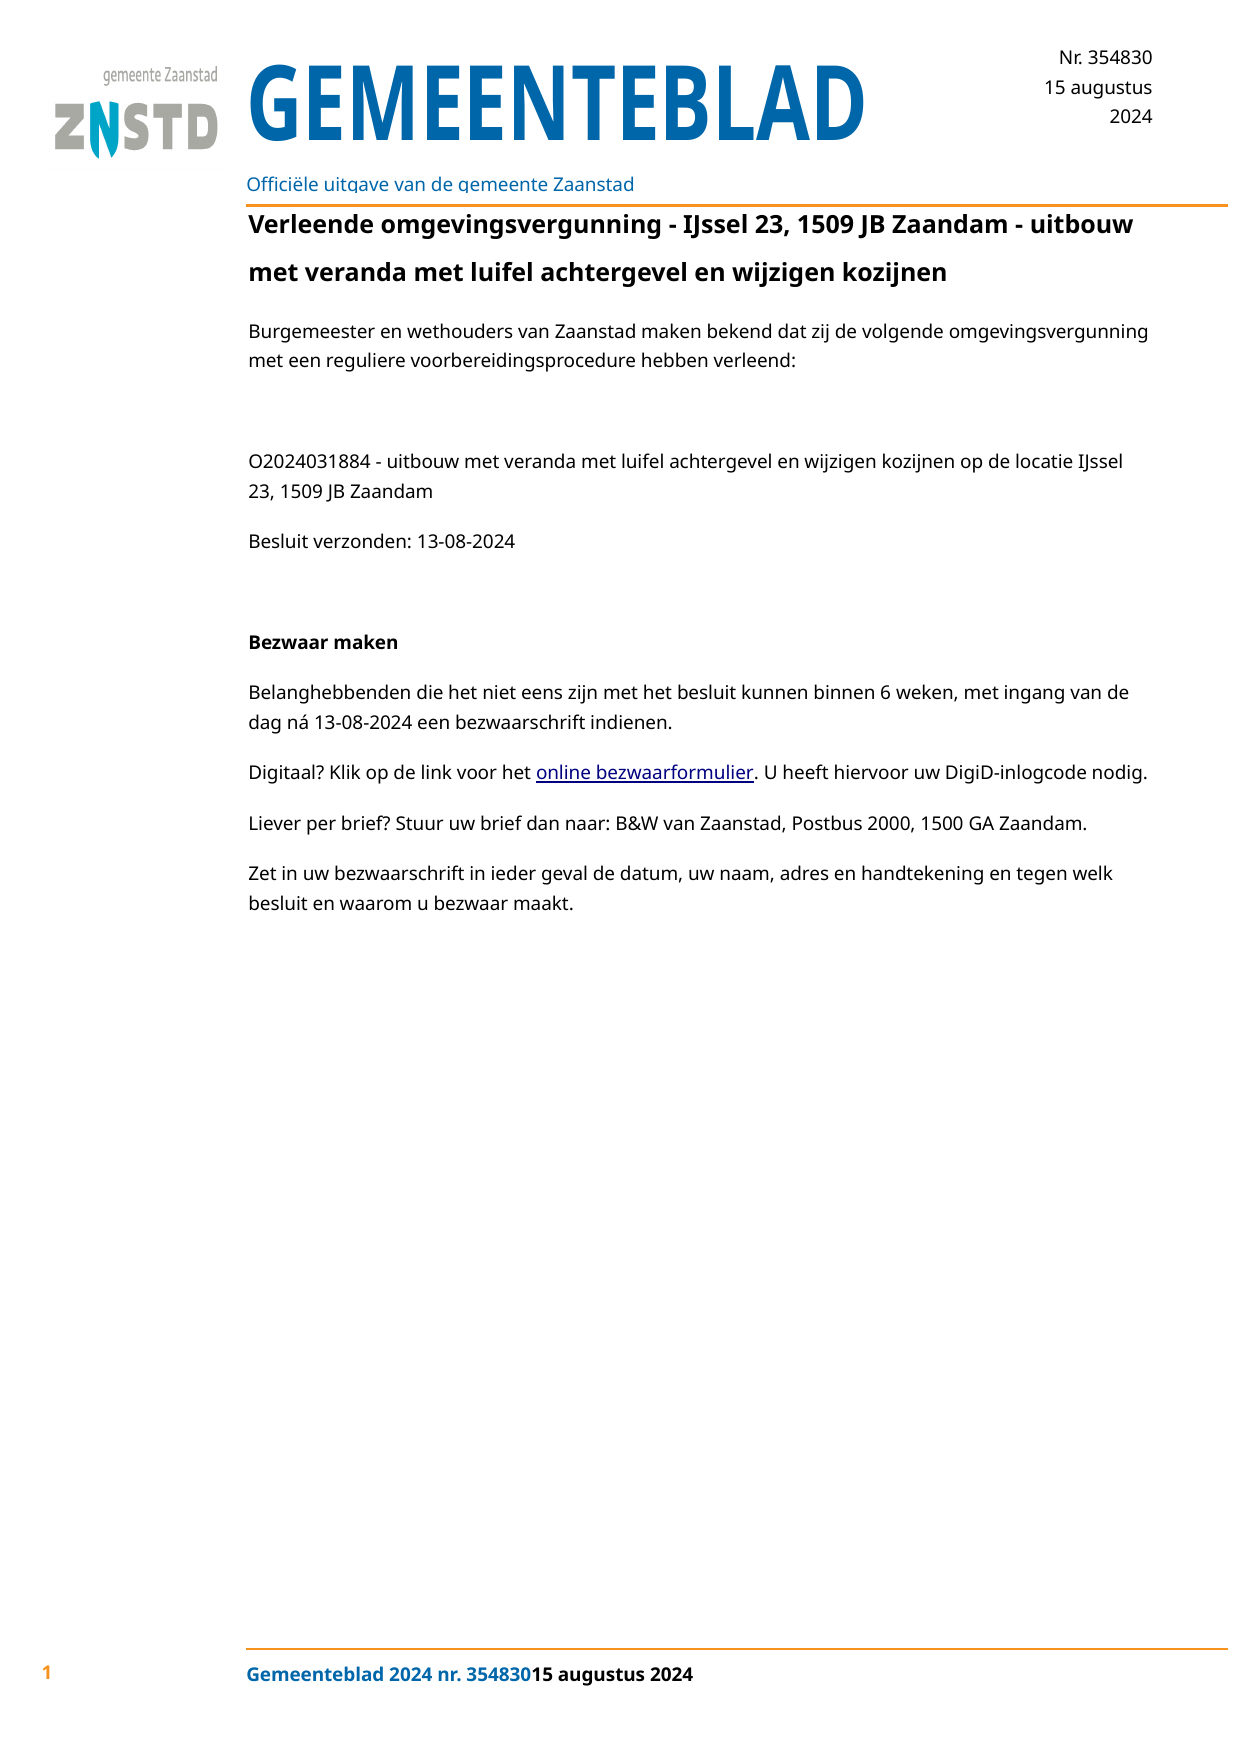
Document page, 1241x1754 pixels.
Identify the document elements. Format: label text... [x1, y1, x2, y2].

text Besluit verzonden: 13-08-2024 [248, 528, 1152, 554]
text Bezwaar maken [248, 629, 1152, 655]
text Verleende omgevingsvergunning - IJssel 23, 1509 JB Zaandam - uitbouw met veranda met luifel achtergevel en wijzigen kozijnen [248, 207, 1152, 288]
text O2024031884 - uitbouw met veranda met luifel achtergevel en wijzigen kozijnen op de locatie IJssel 23, 1509 JB Zaandam [248, 448, 1152, 504]
text Belanghebbenden die het niet eens zijn met het besluit kunnen binnen 6 weken, met ingang van de dag ná 13-08-2024 een bezwaarschrift indienen. [248, 679, 1152, 735]
text Digitaal? Klik op de link voor het online bezwaarformulier. U heeft hiervoor uw DigiD-inlogcode nodig. [248, 759, 1152, 785]
picture [41, 47, 231, 172]
text Liever per brief? Stuur uw brief dan naar: B&W van Zaanstad, Postbus 2000, 1500 GA Zaandam. [248, 810, 1152, 836]
text Burgemeester en wethouders van Zaanstad maken bekend dat zij de volgende omgevingsvergunning met een reguliere voorbereidingsprocedure hebben verleend: [248, 318, 1152, 373]
text Zet in uw bezwaarschrift in ieder geval de datum, uw naam, adres en handtekening en tegen welk besluit en waarom u bezwaar maakt. [248, 860, 1152, 916]
